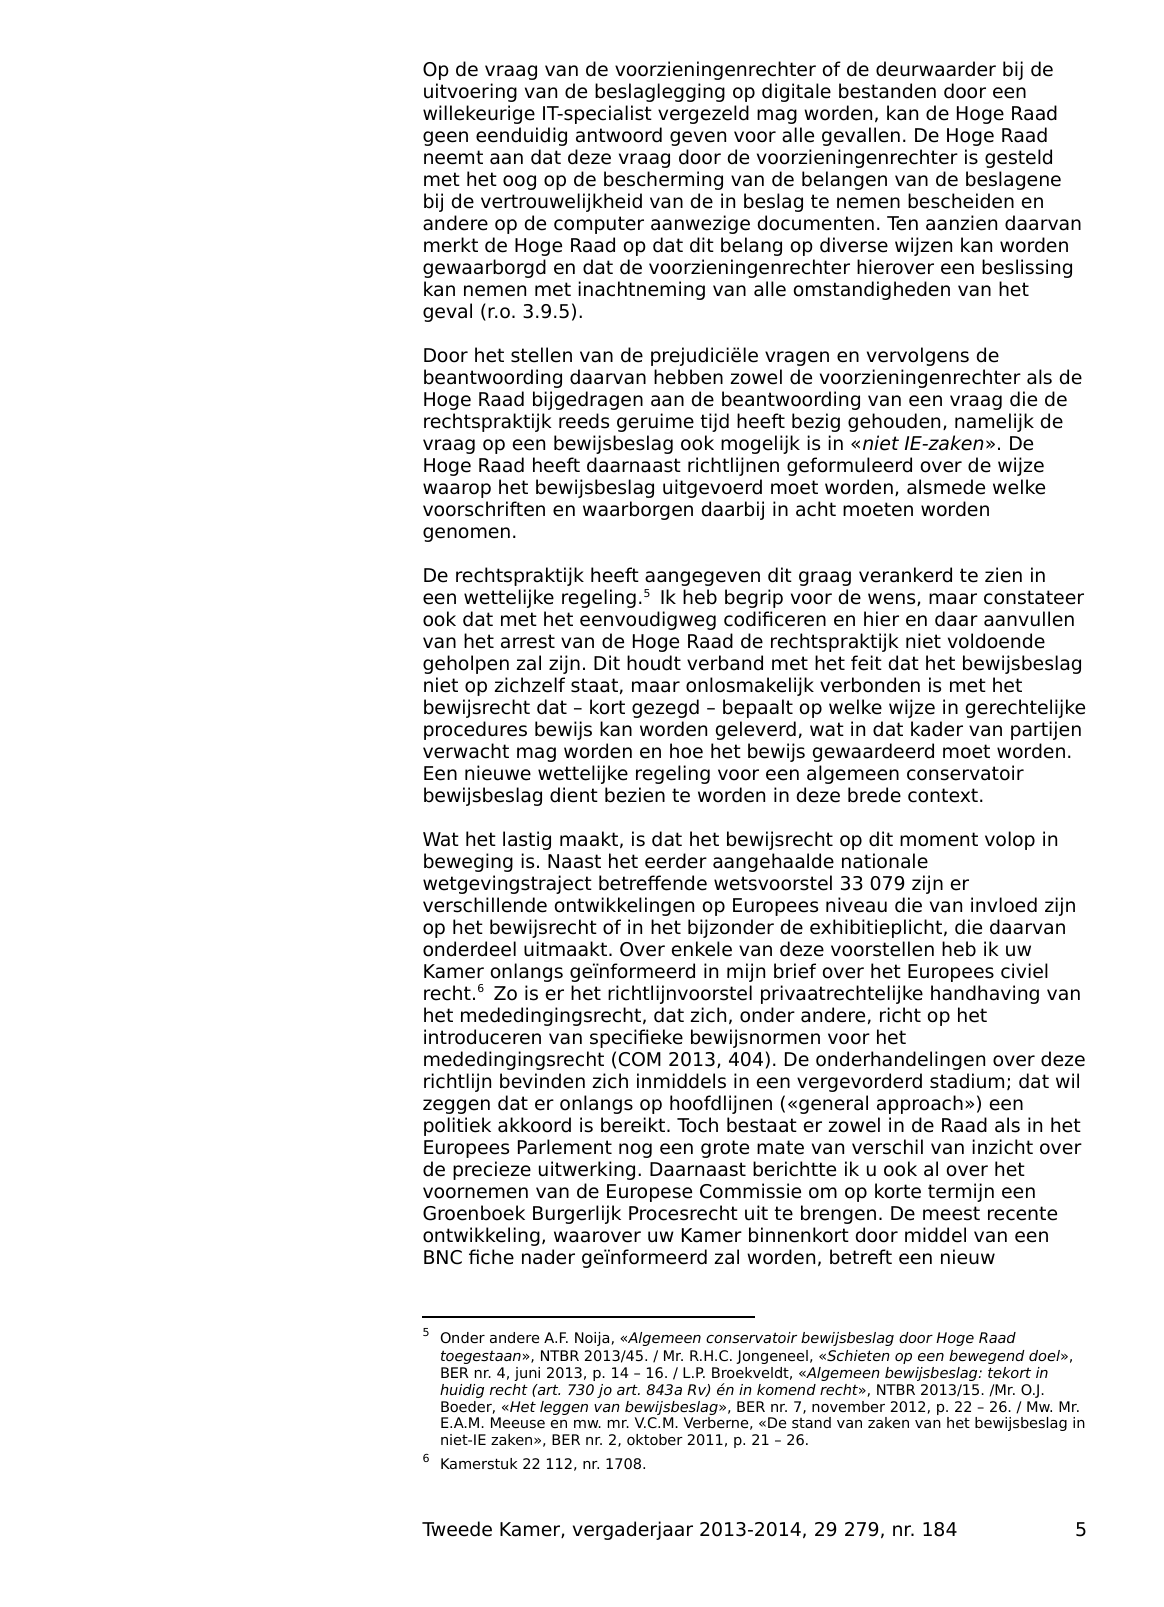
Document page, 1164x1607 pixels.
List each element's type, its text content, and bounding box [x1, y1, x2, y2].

text Kamerstuk 22 112, nr. 1708. [422, 1452, 1087, 1474]
text De rechtspraktijk heeft aangegeven dit graag verankerd te zien in een wettelijke regeling. Ik heb begrip voor de wens, maar constateer ook dat met het eenvoudigweg codificeren en hier en daar aanvullen van het arrest van de Hoge Raad de rechtspraktijk niet voldoende geholpen zal zijn. Dit houdt verband met het feit dat het bewijsbeslag niet op zichzelf staat, maar onlosmakelijk verbonden is met het bewijsrecht dat – kort gezegd – bepaalt op welke wijze in gerechtelijke procedures bewijs kan worden geleverd, wat in dat kader van partijen verwacht mag worden en hoe het bewijs gewaardeerd moet worden. Een nieuwe wettelijke regeling voor een algemeen conservatoir bewijsbeslag dient bezien te worden in deze brede context. [422, 565, 1087, 807]
text Door het stellen van de prejudiciële vragen en vervolgens de beantwoording daarvan hebben zowel de voorzieningenrechter als de Hoge Raad bijgedragen aan de beantwoording van een vraag die de rechtspraktijk reeds geruime tijd heeft bezig gehouden, namelijk de vraag op een bewijsbeslag ook mogelijk is in «niet IE-zaken». De Hoge Raad heeft daarnaast richtlijnen geformuleerd over de wijze waarop het bewijsbeslag uitgevoerd moet worden, alsmede welke voorschriften en waarborgen daarbij in acht moeten worden genomen. [422, 345, 1087, 543]
text Op de vraag van de voorzieningenrechter of de deurwaarder bij de uitvoering van de beslaglegging op digitale bestanden door een willekeurige IT-specialist vergezeld mag worden, kan de Hoge Raad geen eenduidig antwoord geven voor alle gevallen. De Hoge Raad neemt aan dat deze vraag door de voorzieningenrechter is gesteld met het oog op de bescherming van de belangen van de beslagene bij de vertrouwelijkheid van de in beslag te nemen bescheiden en andere op de computer aanwezige documenten. Ten aanzien daarvan merkt de Hoge Raad op dat dit belang op diverse wijzen kan worden gewaarborgd en dat de voorzieningenrechter hierover een beslissing kan nemen met inachtneming van alle omstandigheden van het geval (r.o. 3.9.5). [422, 59, 1087, 323]
text Wat het lastig maakt, is dat het bewijsrecht op dit moment volop in beweging is. Naast het eerder aangehaalde nationale wetgevingstraject betreffende wetsvoorstel 33 079 zijn er verschillende ontwikkelingen op Europees niveau die van invloed zijn op het bewijsrecht of in het bijzonder de exhibitieplicht, die daarvan onderdeel uitmaakt. Over enkele van deze voorstellen heb ik uw Kamer onlangs geïnformeerd in mijn brief over het Europees civiel recht. Zo is er het richtlijnvoorstel privaatrechtelijke handhaving van het mededingingsrecht, dat zich, onder andere, richt op het introduceren van specifieke bewijsnormen voor het mededingingsrecht (COM 2013, 404). De onderhandelingen over deze richtlijn bevinden zich inmiddels in een vergevorderd stadium; dat wil zeggen dat er onlangs op hoofdlijnen («general approach») een politiek akkoord is bereikt. Toch bestaat er zowel in de Raad als in het Europees Parlement nog een grote mate van verschil van inzicht over de precieze uitwerking. Daarnaast berichtte ik u ook al over het voornemen van de Europese Commissie om op korte termijn een Groenboek Burgerlijk Procesrecht uit te brengen. De meest recente ontwikkeling, waarover uw Kamer binnenkort door middel van een BNC fiche nader geïnformeerd zal worden, betreft een nieuw [422, 829, 1087, 1268]
text Onder andere A.F. Noija, «Algemeen conservatoir bewijsbeslag door Hoge Raad toegestaan», NTBR 2013/45. / Mr. R.H.C. Jongeneel, «Schieten op een bewegend doel», BER nr. 4, juni 2013, p. 14 – 16. / L.P. Broekveldt, «Algemeen bewijsbeslag: tekort in huidig recht (art. 730 jo art. 843a Rv) én in komend recht», NTBR 2013/15. /Mr. O.J. Boeder, «Het leggen van bewijsbeslag», BER nr. 7, november 2012, p. 22 – 26. / Mw. Mr. E.A.M. Meeuse en mw. mr. V.C.M. Verberne, «De stand van zaken van het bewijsbeslag in niet-IE zaken», BER nr. 2, oktober 2011, p. 21 – 26. [422, 1326, 1087, 1449]
